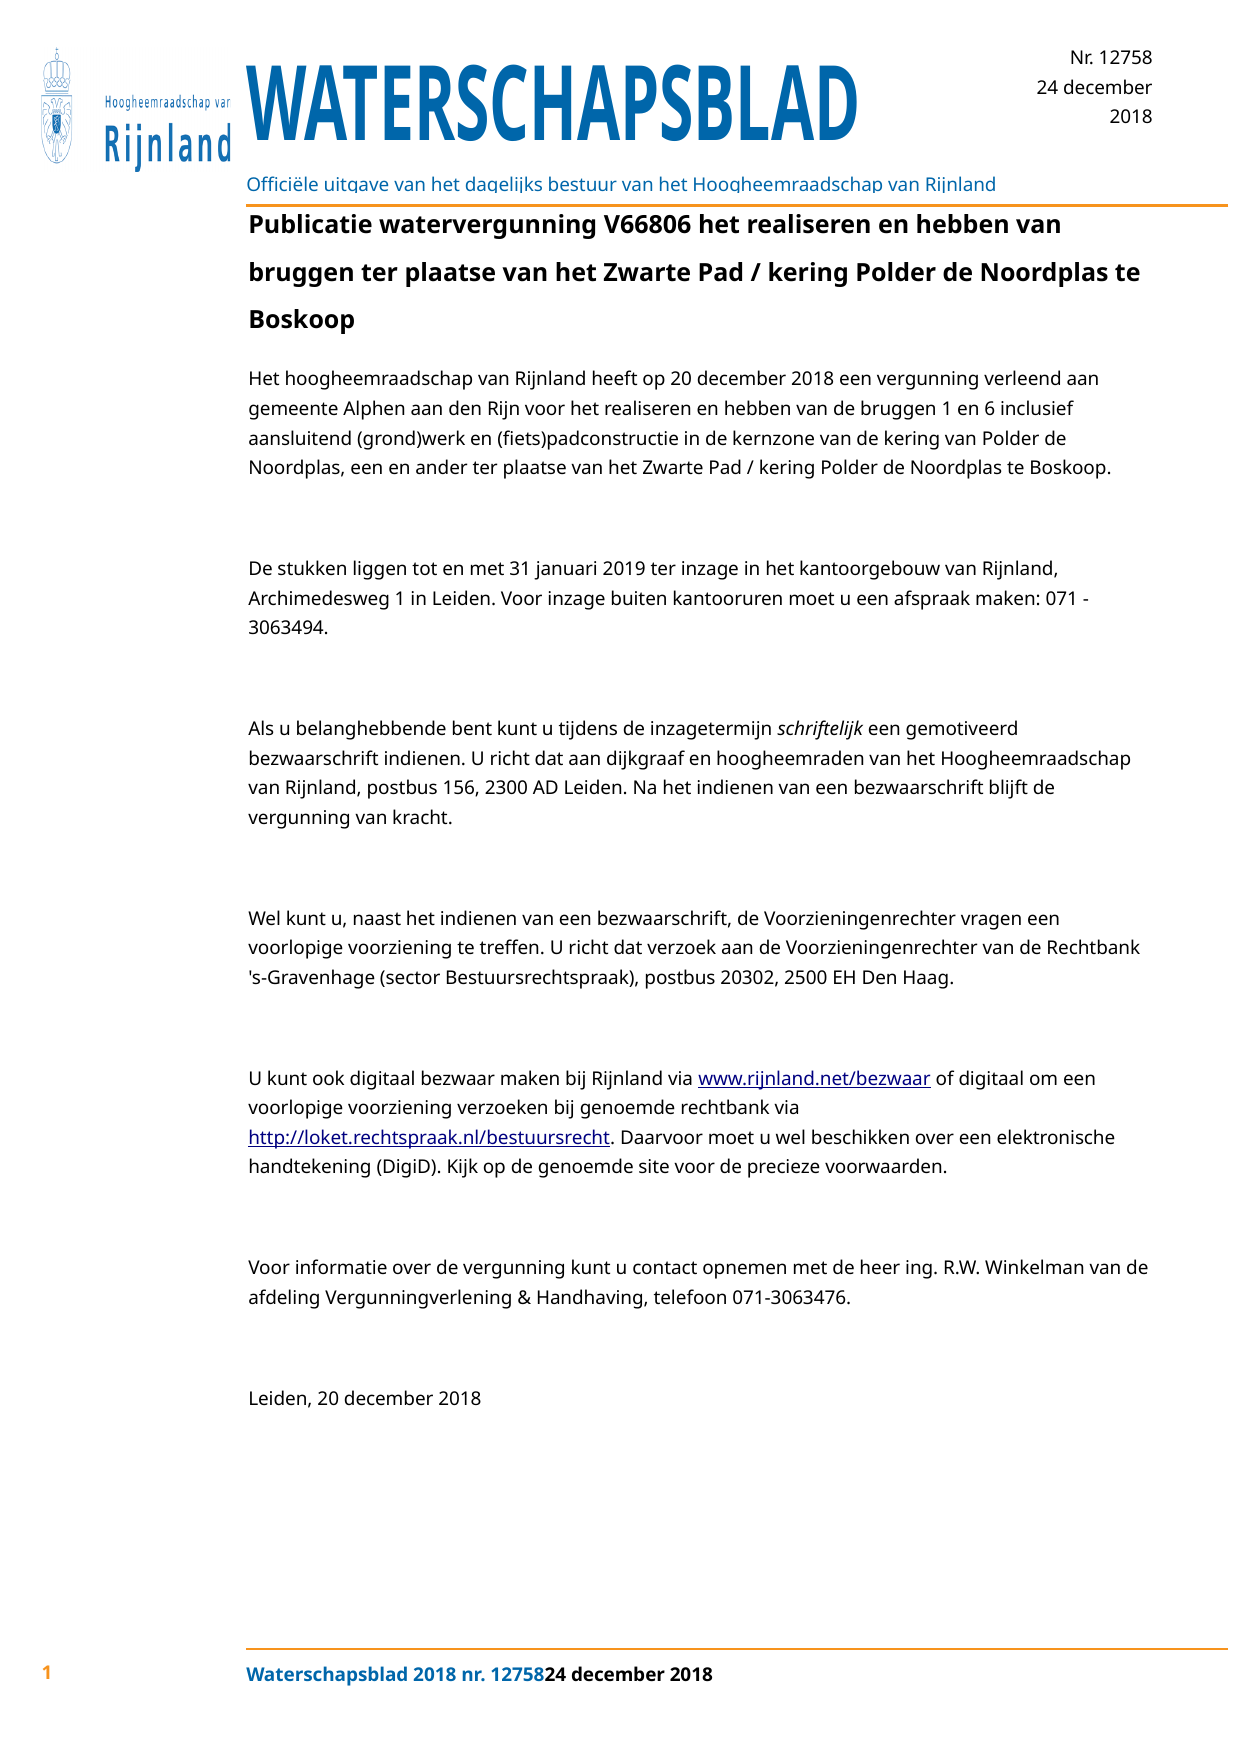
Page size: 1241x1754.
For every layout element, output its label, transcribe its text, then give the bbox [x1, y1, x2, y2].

text Publicatie watervergunning V66806 het realiseren en hebben van bruggen ter plaatse van het Zwarte Pad / kering Polder de Noordplas te Boskoop [248, 207, 1152, 336]
picture [41, 47, 231, 172]
text Voor informatie over de vergunning kunt u contact opnemen met de heer ing. R.W. Winkelman van de afdeling Vergunningverlening & Handhaving, telefoon 071-3063476. [248, 1254, 1152, 1309]
text De stukken liggen tot en met 31 januari 2019 ter inzage in het kantoorgebouw van Rijnland, Archimedesweg 1 in Leiden. Voor inzage buiten kantooruren moet u een afspraak maken: 071 - 3063494. [248, 555, 1152, 640]
text Als u belanghebbende bent kunt u tijdens de inzagetermijn schriftelijk een gemotiveerd bezwaarschrift indienen. U richt dat aan dijkgraaf en hoogheemraden van het Hoogheemraadschap van Rijnland, postbus 156, 2300 AD Leiden. Na het indienen van een bezwaarschrift blijft de vergunning van kracht. [248, 715, 1152, 829]
text U kunt ook digitaal bezwaar maken bij Rijnland via www.rijnland.net/bezwaar of digitaal om een voorlopige voorziening verzoeken bij genoemde rechtbank via http://loket.rechtspraak.nl/bestuursrecht. Daarvoor moet u wel beschikken over een elektronische handtekening (DigiD). Kijk op de genoemde site voor de precieze voorwaarden. [248, 1065, 1152, 1179]
text Wel kunt u, naast het indienen van een bezwaarschrift, de Voorzieningenrechter vragen een voorlopige voorziening te treffen. U richt dat verzoek aan de Voorzieningenrechter van de Rechtbank 's-Gravenhage (sector Bestuursrechtspraak), postbus 20302, 2500 EH Den Haag. [248, 905, 1152, 989]
text Het hoogheemraadschap van Rijnland heeft op 20 december 2018 een vergunning verleend aan gemeente Alphen aan den Rijn voor het realiseren en hebben van de bruggen 1 en 6 inclusief aansluitend (grond)werk en (fiets)padconstructie in de kernzone van de kering van Polder de Noordplas, een en ander ter plaatse van het Zwarte Pad / kering Polder de Noordplas te Boskoop. [248, 366, 1152, 480]
text Leiden, 20 december 2018 [248, 1385, 1152, 1410]
